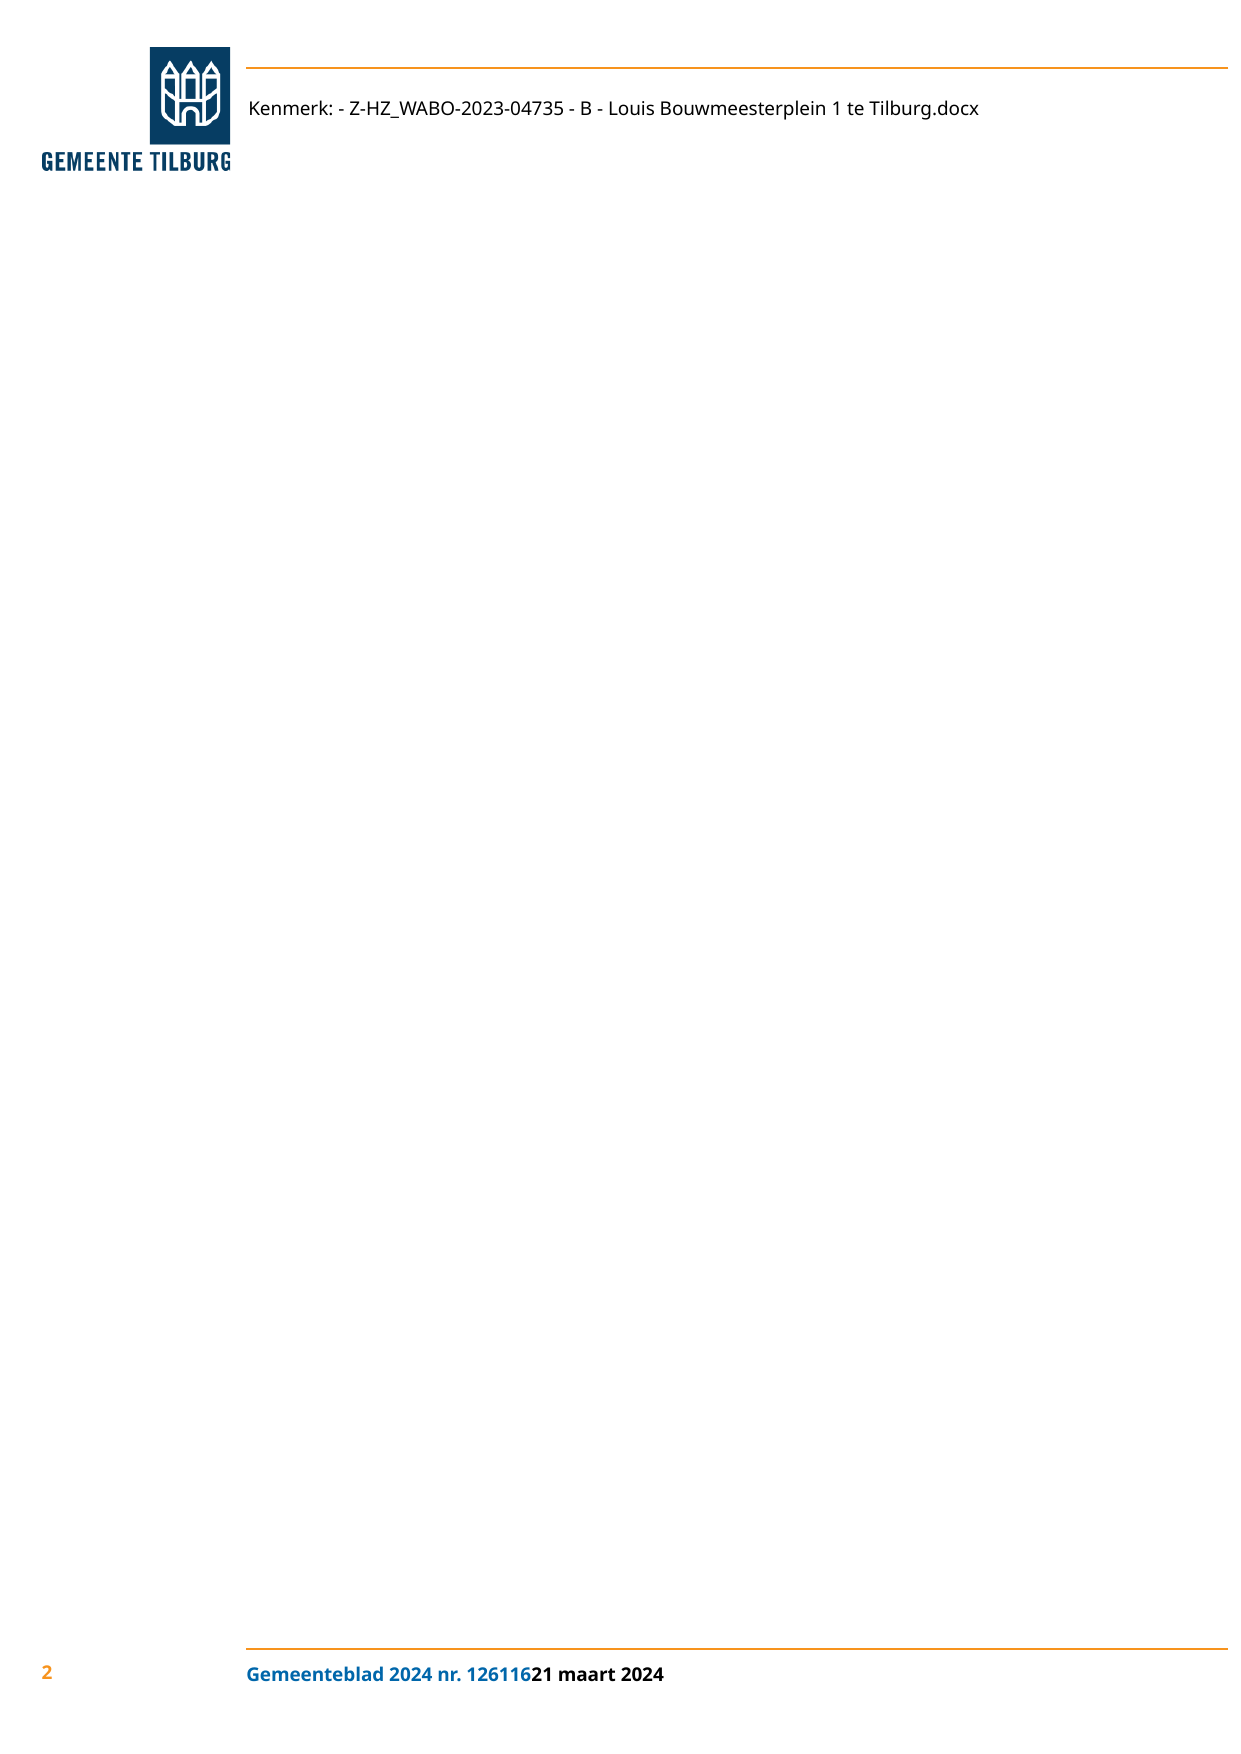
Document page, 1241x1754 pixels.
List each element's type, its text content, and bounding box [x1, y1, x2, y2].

text Kenmerk: - Z-HZ_WABO-2023-04735 - B - Louis Bouwmeesterplein 1 te Tilburg.docx [248, 95, 1152, 121]
picture [41, 47, 231, 172]
